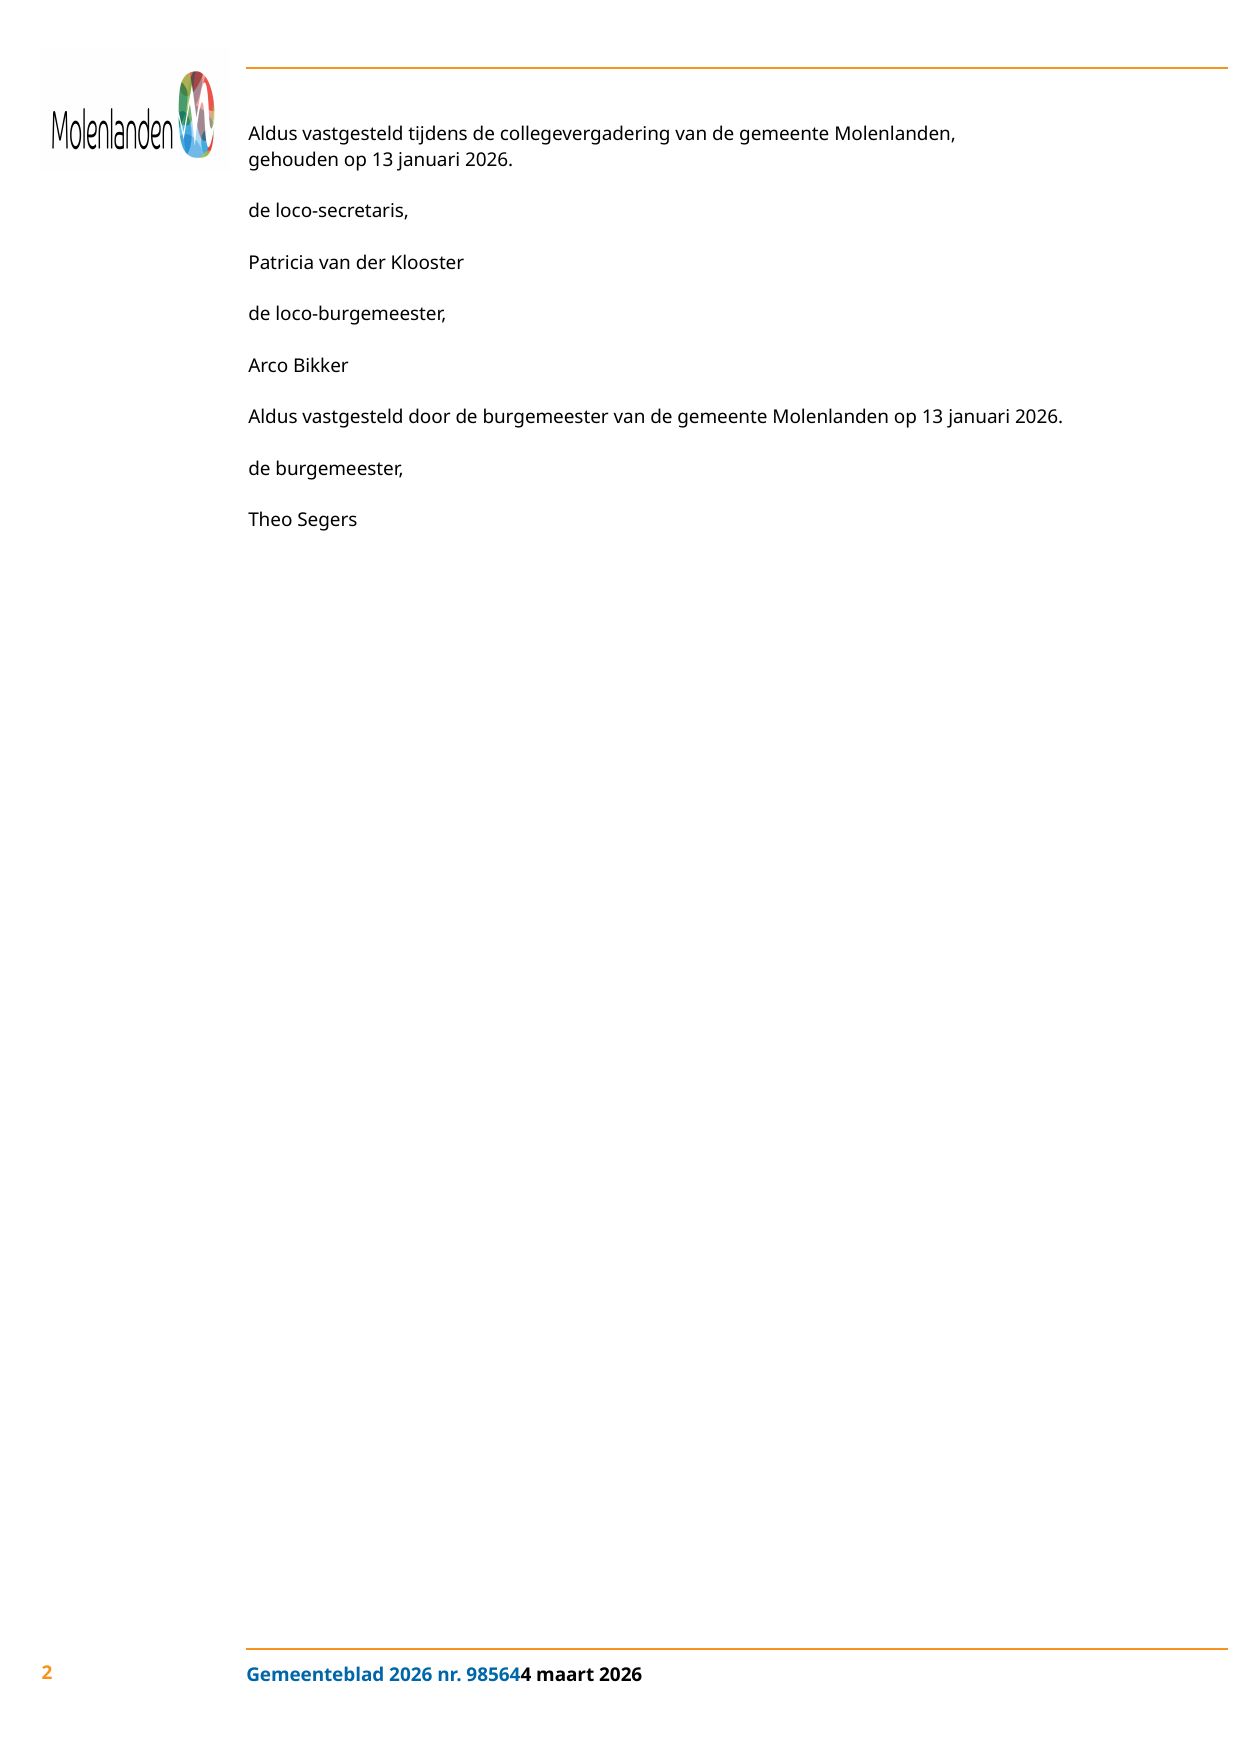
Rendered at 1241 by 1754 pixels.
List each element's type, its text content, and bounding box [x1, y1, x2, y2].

text Patricia van der Klooster [248, 249, 1152, 275]
text Theo Segers [248, 506, 1152, 532]
text de burgemeester, [248, 455, 1152, 481]
text Aldus vastgesteld tijdens de collegevergadering van de gemeente Molenlanden, [248, 121, 1152, 146]
text Aldus vastgesteld door de burgemeester van de gemeente Molenlanden op 13 januari 2026. [248, 403, 1152, 429]
picture [41, 47, 231, 172]
text Arco Bikker [248, 352, 1152, 378]
text de loco-burgemeester, [248, 301, 1152, 326]
text de loco-secretaris, [248, 198, 1152, 223]
text gehouden op 13 januari 2026. [248, 146, 1152, 172]
